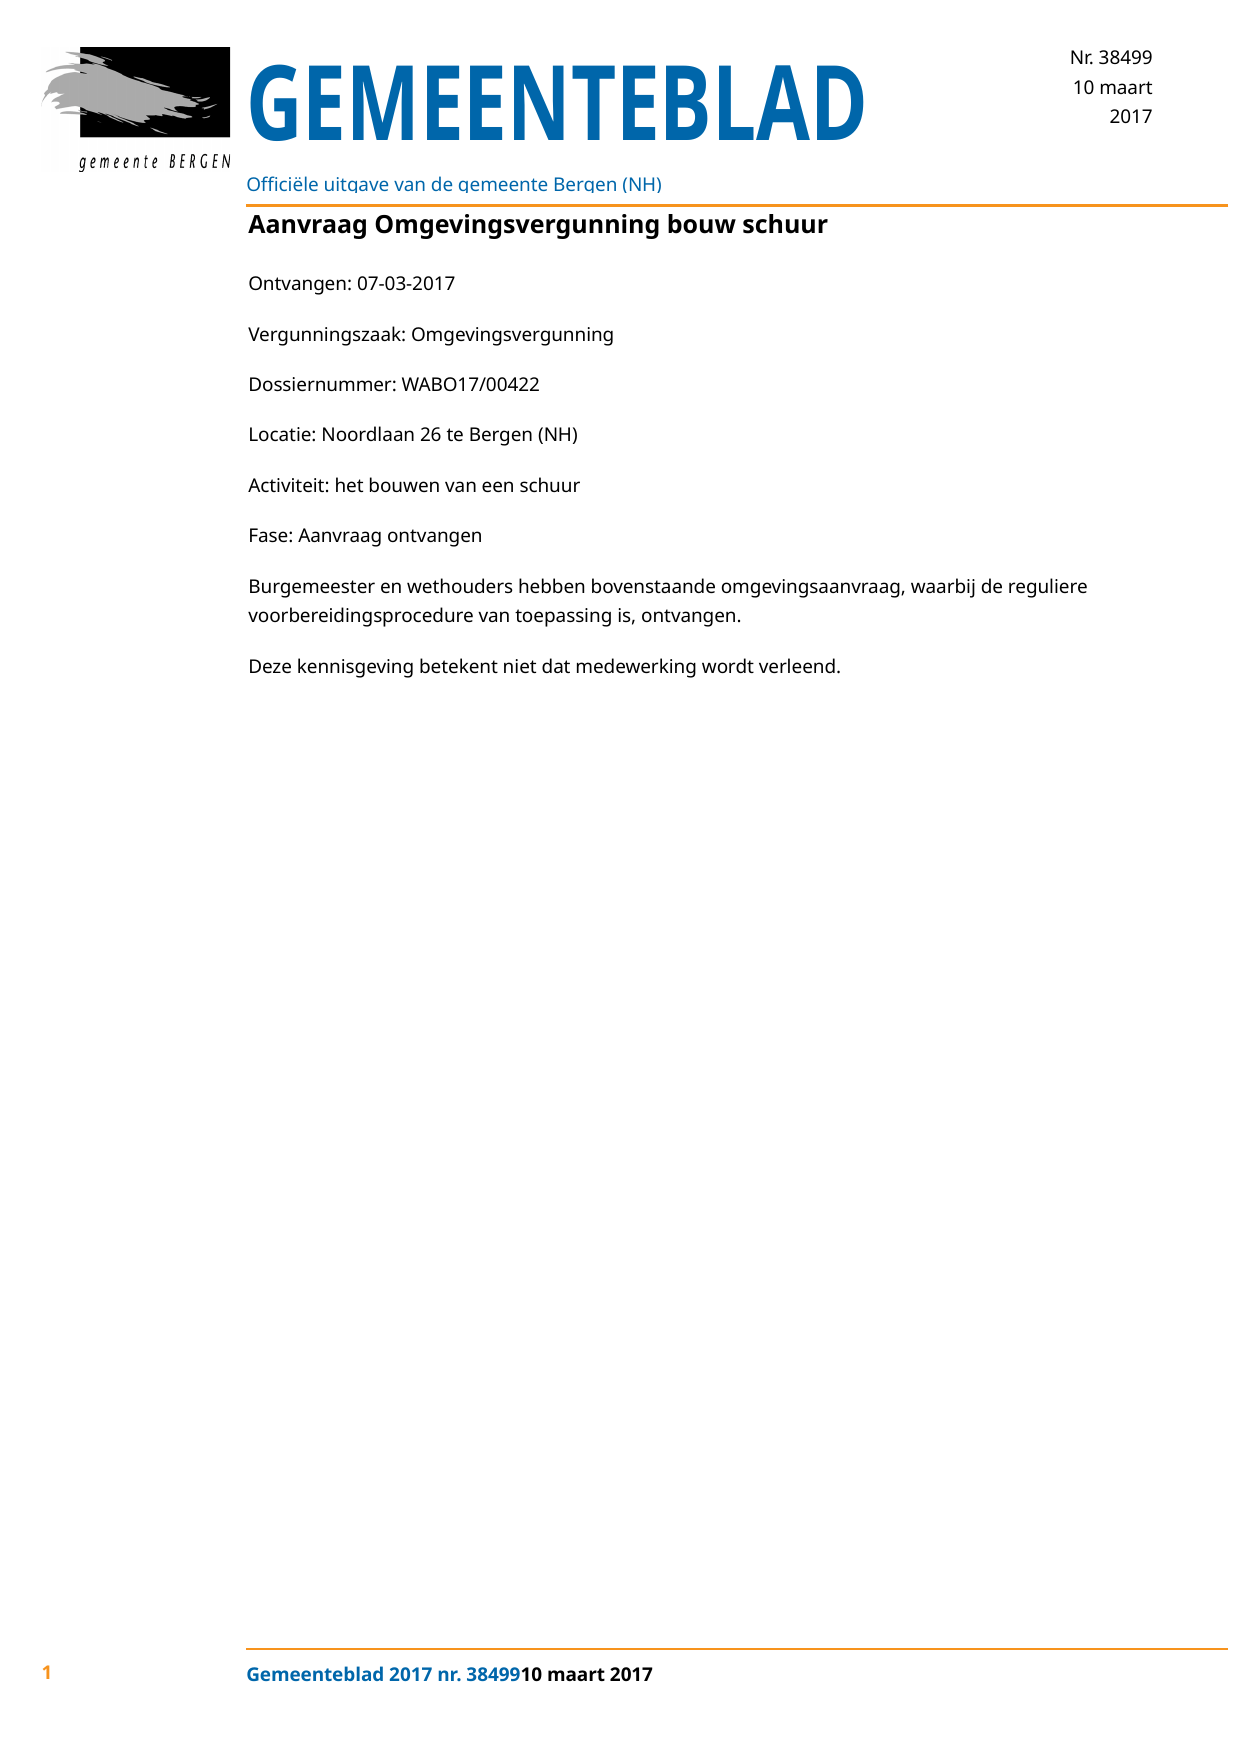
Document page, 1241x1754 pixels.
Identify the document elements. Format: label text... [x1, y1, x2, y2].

text Dossiernummer: WABO17/00422 [248, 371, 1152, 397]
picture [41, 47, 231, 172]
text Vergunningszaak: Omgevingsvergunning [248, 321, 1152, 346]
text Ontvangen: 07-03-2017 [248, 270, 1152, 296]
text Activiteit: het bouwen van een schuur [248, 472, 1152, 498]
text Aanvraag Omgevingsvergunning bouw schuur [248, 207, 1152, 241]
text Deze kennisgeving betekent niet dat medewerking wordt verleend. [248, 653, 1152, 678]
text Locatie: Noordlaan 26 te Bergen (NH) [248, 422, 1152, 447]
text Burgemeester en wethouders hebben bovenstaande omgevingsaanvraag, waarbij de reguliere voorbereidingsprocedure van toepassing is, ontvangen. [248, 573, 1152, 628]
text Fase: Aanvraag ontvangen [248, 522, 1152, 548]
